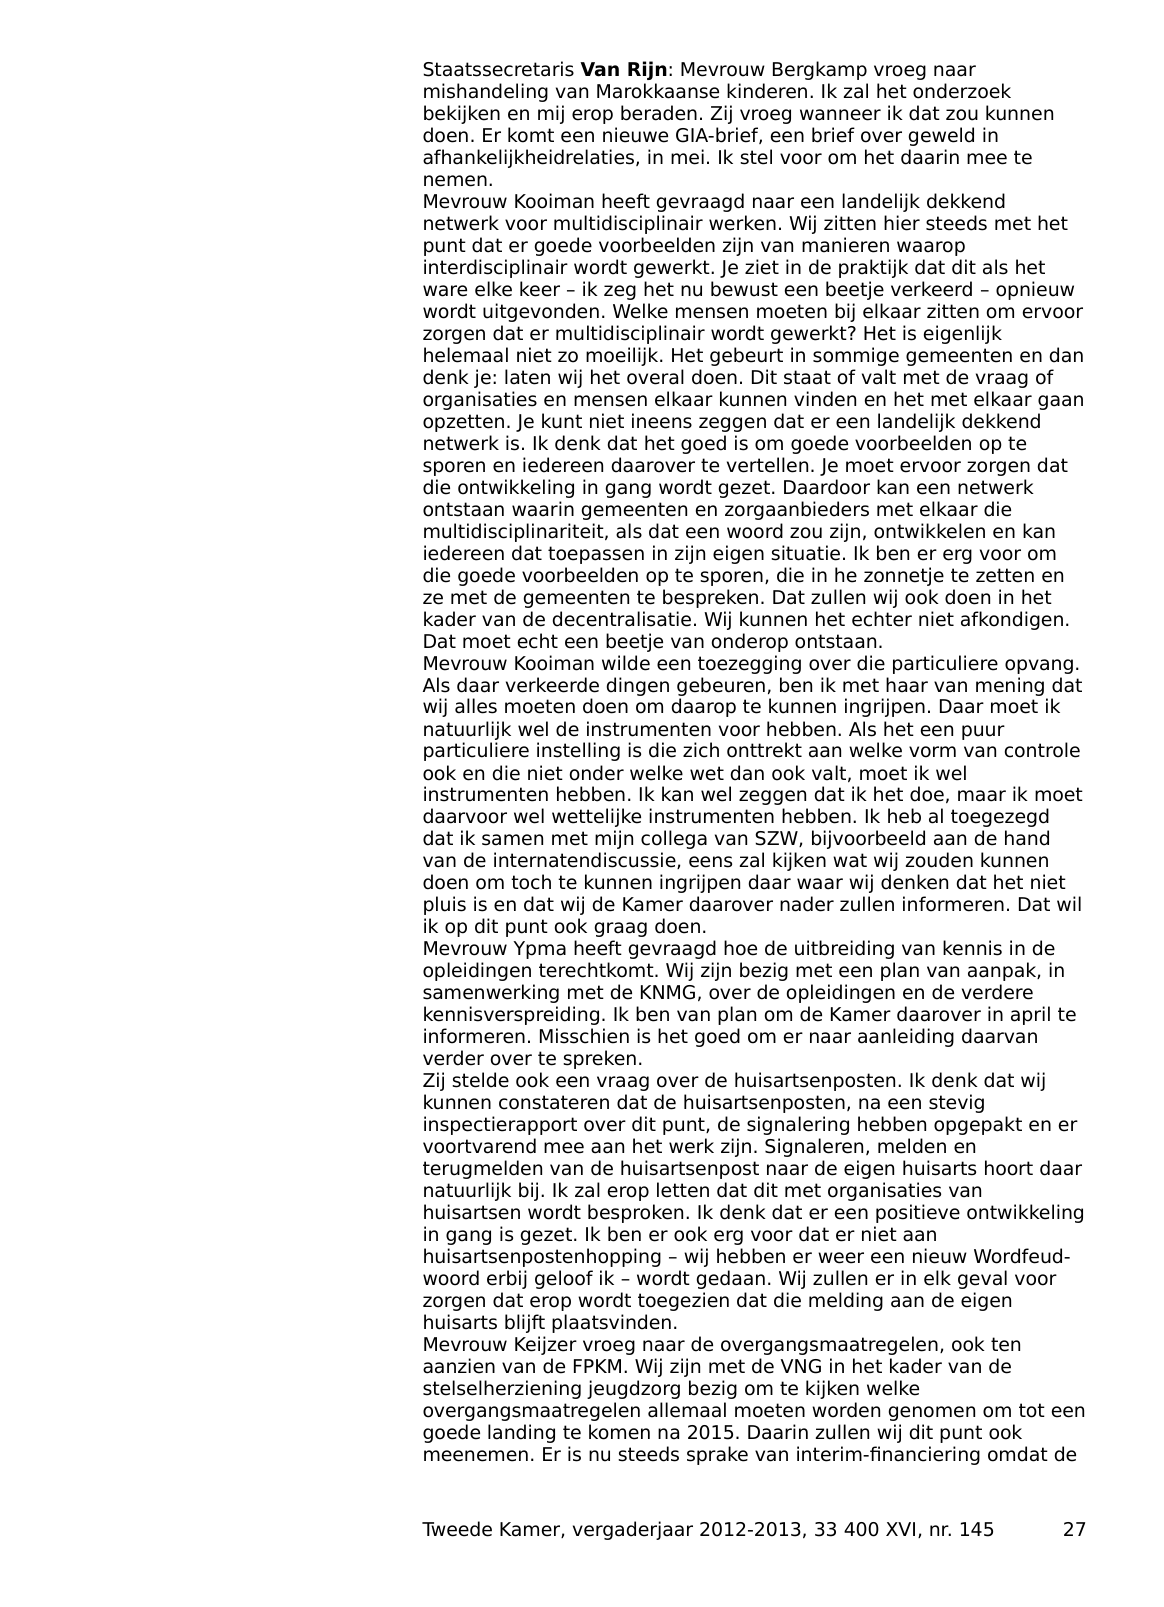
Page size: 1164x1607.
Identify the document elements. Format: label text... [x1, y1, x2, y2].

text Mevrouw Kooiman heeft gevraagd naar een landelijk dekkend netwerk voor multidisciplinair werken. Wij zitten hier steeds met het punt dat er goede voorbeelden zijn van manieren waarop interdisciplinair wordt gewerkt. Je ziet in de praktijk dat dit als het ware elke keer – ik zeg het nu bewust een beetje verkeerd – opnieuw wordt uitgevonden. Welke mensen moeten bij elkaar zitten om ervoor zorgen dat er multidisciplinair wordt gewerkt? Het is eigenlijk helemaal niet zo moeilijk. Het gebeurt in sommige gemeenten en dan denk je: laten wij het overal doen. Dit staat of valt met de vraag of organisaties en mensen elkaar kunnen vinden en het met elkaar gaan opzetten. Je kunt niet ineens zeggen dat er een landelijk dekkend netwerk is. Ik denk dat het goed is om goede voorbeelden op te sporen en iedereen daarover te vertellen. Je moet ervoor zorgen dat die ontwikkeling in gang wordt gezet. Daardoor kan een netwerk ontstaan waarin gemeenten en zorgaanbieders met elkaar die multidisciplinariteit, als dat een woord zou zijn, ontwikkelen en kan iedereen dat toepassen in zijn eigen situatie. Ik ben er erg voor om die goede voorbeelden op te sporen, die in he zonnetje te zetten en ze met de gemeenten te bespreken. Dat zullen wij ook doen in het kader van de decentralisatie. Wij kunnen het echter niet afkondigen. Dat moet echt een beetje van onderop ontstaan. [422, 191, 1087, 652]
text Zij stelde ook een vraag over de huisartsenposten. Ik denk dat wij kunnen constateren dat de huisartsenposten, na een stevig inspectierapport over dit punt, de signalering hebben opgepakt en er voortvarend mee aan het werk zijn. Signaleren, melden en terugmelden van de huisartsenpost naar de eigen huisarts hoort daar natuurlijk bij. Ik zal erop letten dat dit met organisaties van huisartsen wordt besproken. Ik denk dat er een positieve ontwikkeling in gang is gezet. Ik ben er ook erg voor dat er niet aan huisartsenpostenhopping – wij hebben er weer een nieuw Wordfeud-woord erbij geloof ik – wordt gedaan. Wij zullen er in elk geval voor zorgen dat erop wordt toegezien dat die melding aan de eigen huisarts blijft plaatsvinden. [422, 1070, 1087, 1334]
text Staatssecretaris Van Rijn: Mevrouw Bergkamp vroeg naar mishandeling van Marokkaanse kinderen. Ik zal het onderzoek bekijken en mij erop beraden. Zij vroeg wanneer ik dat zou kunnen doen. Er komt een nieuwe GIA-brief, een brief over geweld in afhankelijkheidrelaties, in mei. Ik stel voor om het daarin mee te nemen. [422, 59, 1087, 191]
text Mevrouw Ypma heeft gevraagd hoe de uitbreiding van kennis in de opleidingen terechtkomt. Wij zijn bezig met een plan van aanpak, in samenwerking met de KNMG, over de opleidingen en de verdere kennisverspreiding. Ik ben van plan om de Kamer daarover in april te informeren. Misschien is het goed om er naar aanleiding daarvan verder over te spreken. [422, 938, 1087, 1070]
text Mevrouw Keijzer vroeg naar de overgangsmaatregelen, ook ten aanzien van de FPKM. Wij zijn met de VNG in het kader van de stelselherziening jeugdzorg bezig om te kijken welke overgangsmaatregelen allemaal moeten worden genomen om tot een goede landing te komen na 2015. Daarin zullen wij dit punt ook meenemen. Er is nu steeds sprake van interim-financiering omdat de [422, 1334, 1087, 1466]
text Mevrouw Kooiman wilde een toezegging over die particuliere opvang. Als daar verkeerde dingen gebeuren, ben ik met haar van mening dat wij alles moeten doen om daarop te kunnen ingrijpen. Daar moet ik natuurlijk wel de instrumenten voor hebben. Als het een puur particuliere instelling is die zich onttrekt aan welke vorm van controle ook en die niet onder welke wet dan ook valt, moet ik wel instrumenten hebben. Ik kan wel zeggen dat ik het doe, maar ik moet daarvoor wel wettelijke instrumenten hebben. Ik heb al toegezegd dat ik samen met mijn collega van SZW, bijvoorbeeld aan de hand van de internatendiscussie, eens zal kijken wat wij zouden kunnen doen om toch te kunnen ingrijpen daar waar wij denken dat het niet pluis is en dat wij de Kamer daarover nader zullen informeren. Dat wil ik op dit punt ook graag doen. [422, 652, 1087, 938]
